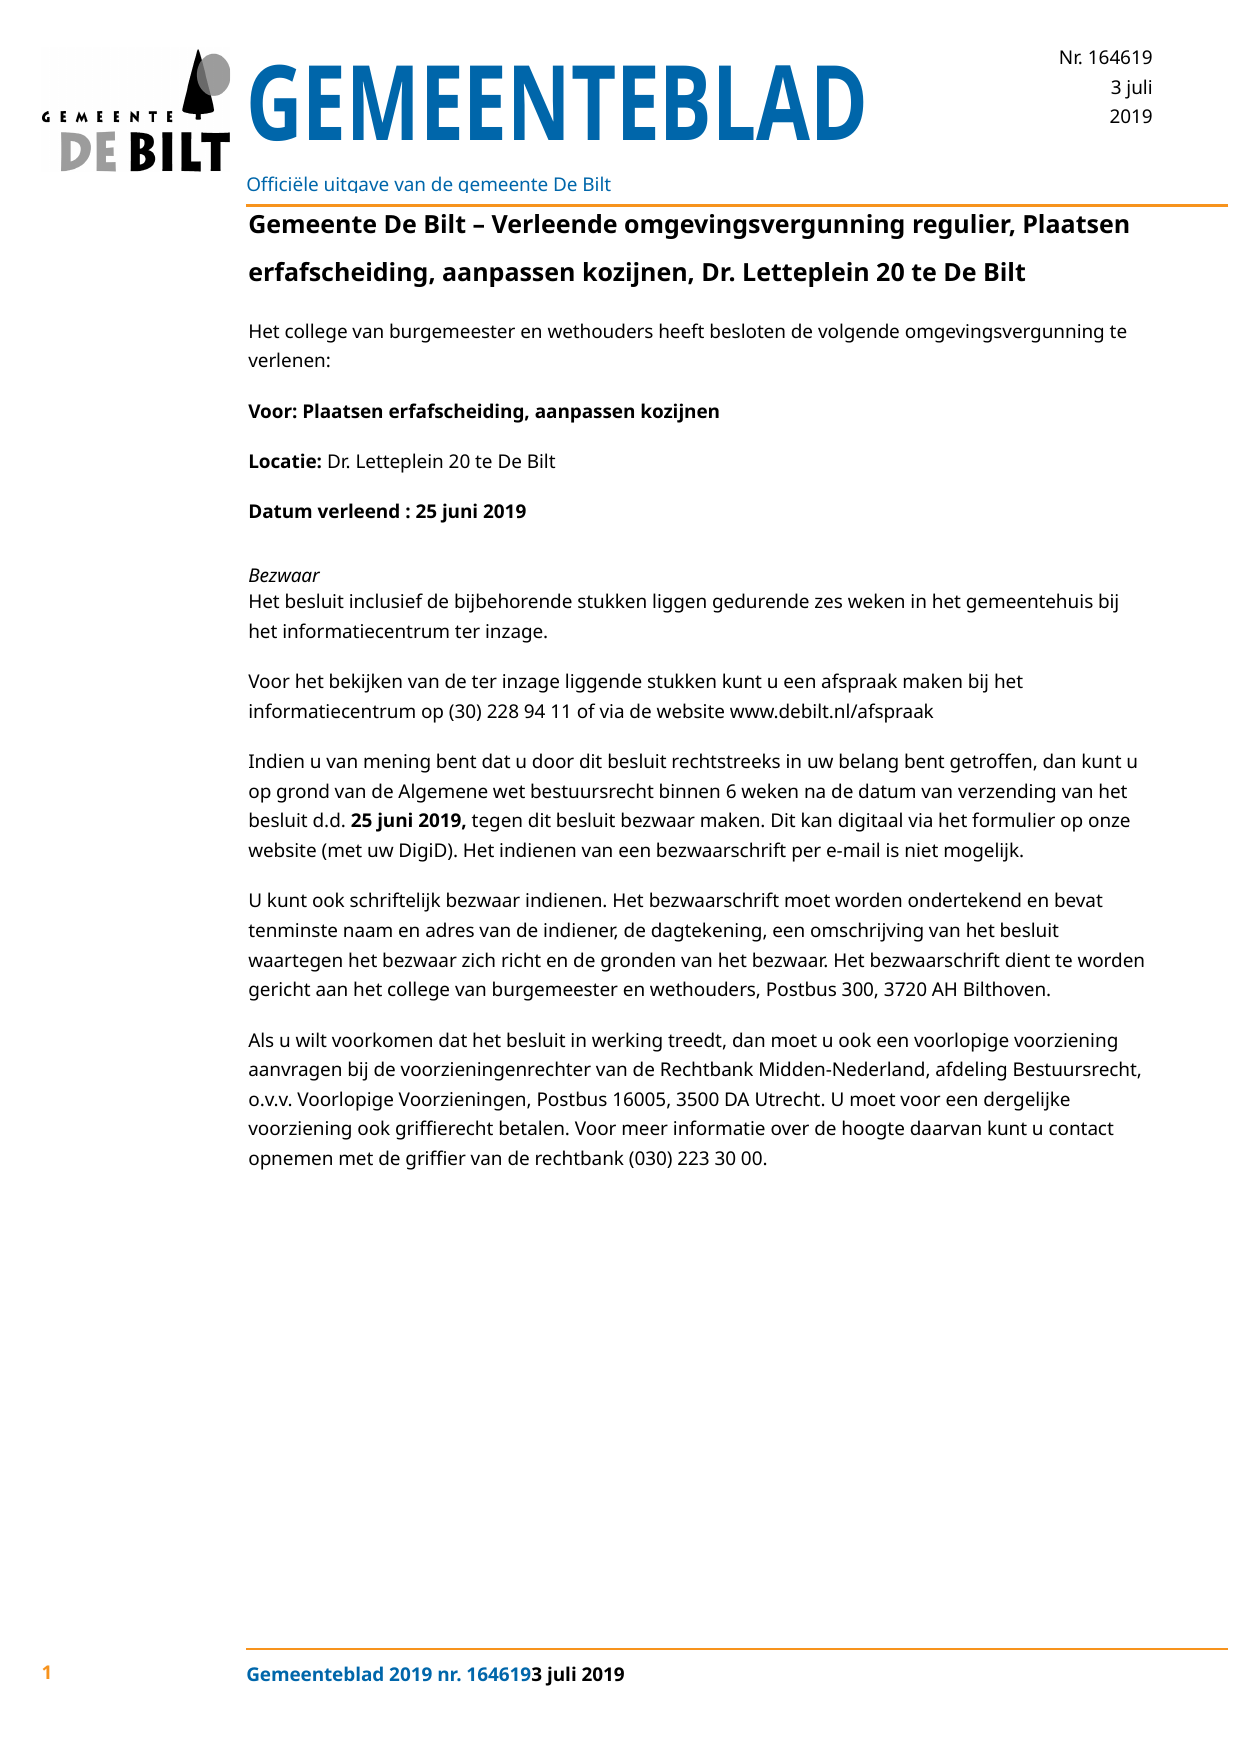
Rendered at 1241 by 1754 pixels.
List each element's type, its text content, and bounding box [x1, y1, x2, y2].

text Indien u van mening bent dat u door dit besluit rechtstreeks in uw belang bent getroffen, dan kunt u op grond van de Algemene wet bestuursrecht binnen 6 weken na de datum van verzending van het besluit d.d. 25 juni 2019, tegen dit besluit bezwaar maken. Dit kan digitaal via het formulier op onze website (met uw DigiD). Het indienen van een bezwaarschrift per e-mail is niet mogelijk. [248, 748, 1152, 863]
text Het besluit inclusief de bijbehorende stukken liggen gedurende zes weken in het gemeentehuis bij het informatiecentrum ter inzage. [248, 588, 1152, 644]
text Locatie: Dr. Letteplein 20 te De Bilt [248, 448, 1152, 474]
text Bezwaar [248, 563, 1152, 588]
text Voor: Plaatsen erfafscheiding, aanpassen kozijnen [248, 398, 1152, 424]
picture [41, 47, 231, 172]
text Voor het bekijken van de ter inzage liggende stukken kunt u een afspraak maken bij het informatiecentrum op (30) 228 94 11 of via de website www.debilt.nl/afspraak [248, 668, 1152, 724]
text U kunt ook schriftelijk bezwaar indienen. Het bezwaarschrift moet worden ondertekend en bevat tenminste naam en adres van de indiener, de dagtekening, een omschrijving van het besluit waartegen het bezwaar zich richt en de gronden van het bezwaar. Het bezwaarschrift dient te worden gericht aan het college van burgemeester en wethouders, Postbus 300, 3720 AH Bilthoven. [248, 888, 1152, 1002]
text Het college van burgemeester en wethouders heeft besloten de volgende omgevingsvergunning te verlenen: [248, 318, 1152, 373]
text Als u wilt voorkomen dat het besluit in werking treedt, dan moet u ook een voorlopige voorziening aanvragen bij de voorzieningenrechter van de Rechtbank Midden-Nederland, afdeling Bestuursrecht, o.v.v. Voorlopige Voorzieningen, Postbus 16005, 3500 DA Utrecht. U moet voor een dergelijke voorziening ook griffierecht betalen. Voor meer informatie over de hoogte daarvan kunt u contact opnemen met de griffier van de rechtbank (030) 223 30 00. [248, 1027, 1152, 1171]
text Gemeente De Bilt – Verleende omgevingsvergunning regulier, Plaatsen erfafscheiding, aanpassen kozijnen, Dr. Letteplein 20 te De Bilt [248, 207, 1152, 288]
text Datum verleend : 25 juni 2019 [248, 499, 1152, 524]
